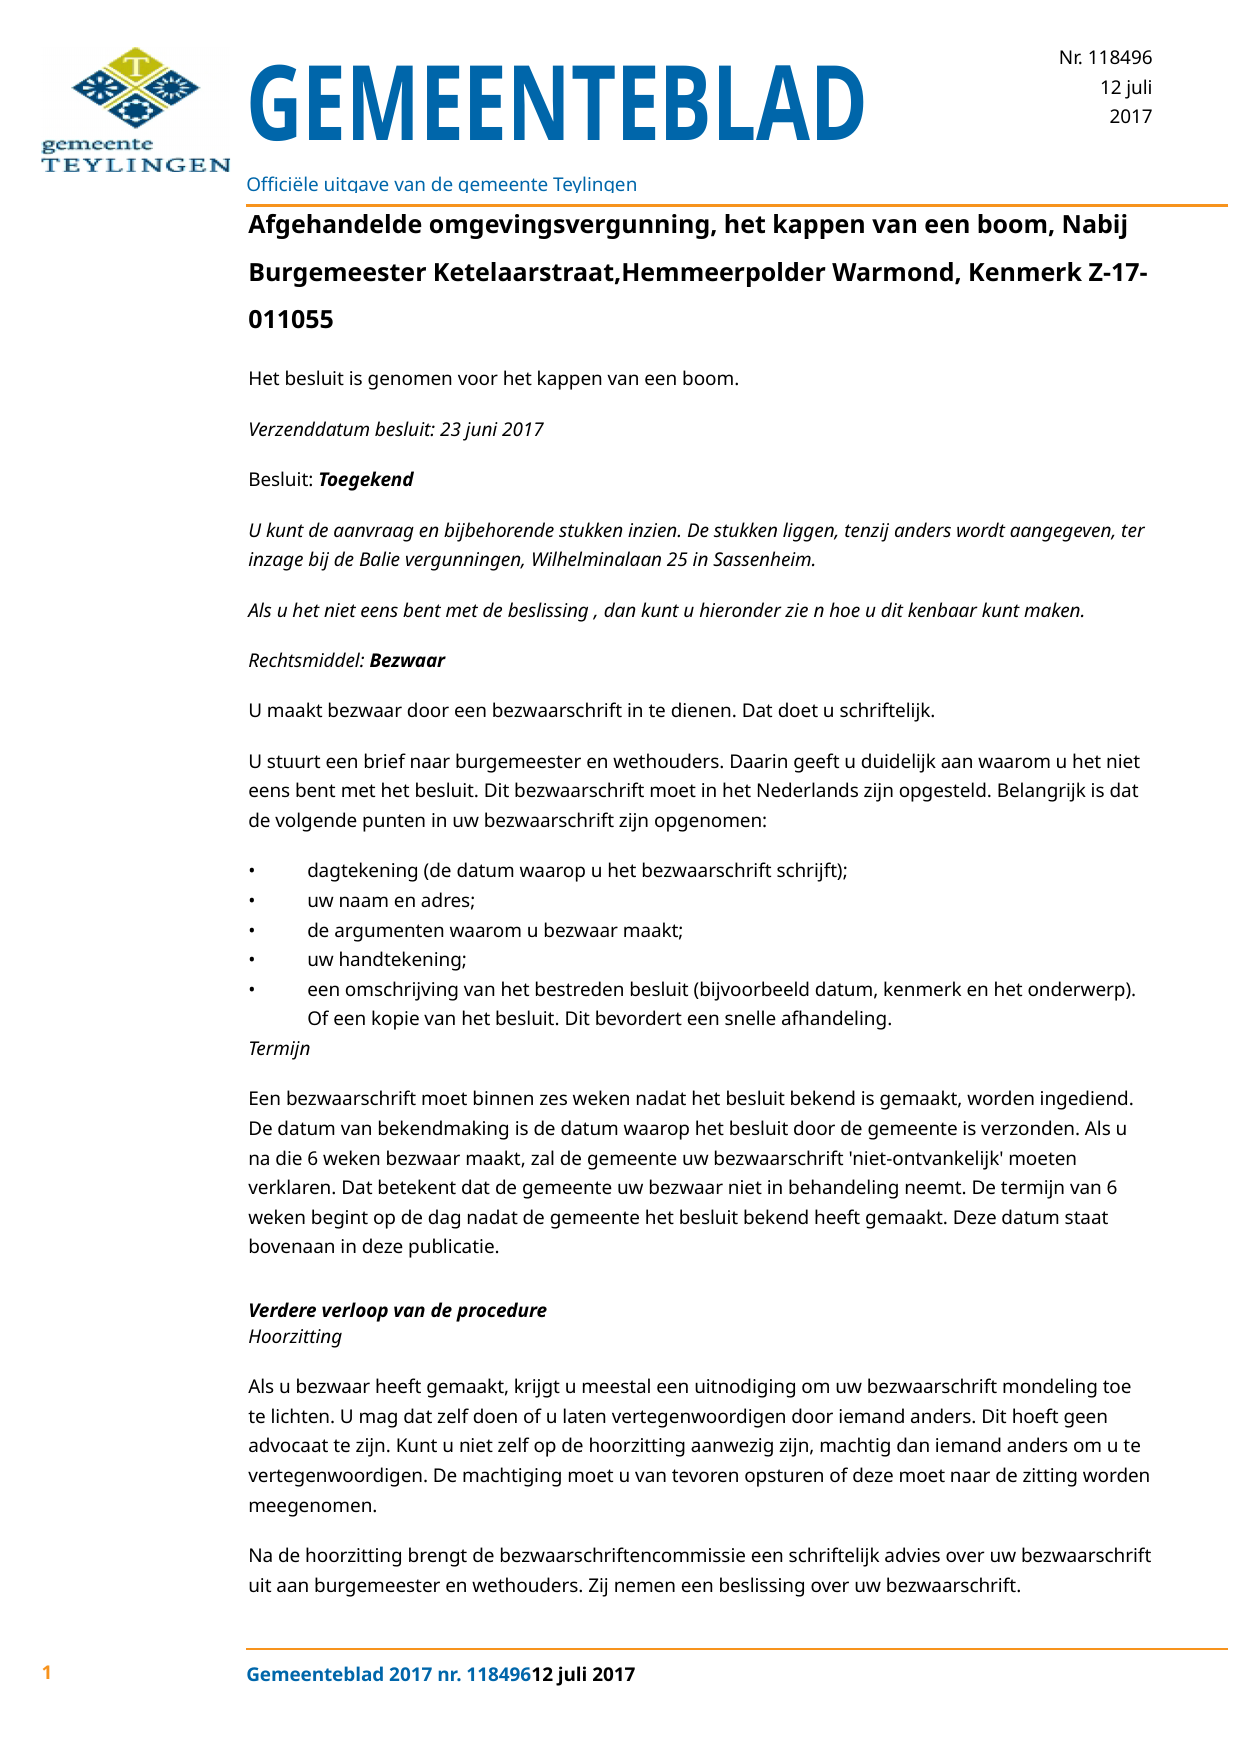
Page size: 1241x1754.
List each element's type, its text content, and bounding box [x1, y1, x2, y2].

text Als u het niet eens bent met de beslissing , dan kunt u hieronder zie n hoe u dit kenbaar kunt maken. [248, 597, 1152, 622]
text Hoorzitting [248, 1323, 1152, 1349]
list uw naam en adres; [248, 887, 1152, 913]
text U stuurt een brief naar burgemeester en wethouders. Daarin geeft u duidelijk aan waarom u het niet eens bent met het besluit. Dit bezwaarschrift moet in het Nederlands zijn opgesteld. Belangrijk is dat de volgende punten in uw bezwaarschrift zijn opgenomen: [248, 748, 1152, 833]
text Als u bezwaar heeft gemaakt, krijgt u meestal een uitnodiging om uw bezwaarschrift mondeling toe te lichten. U mag dat zelf doen of u laten vertegenwoordigen door iemand anders. Dit hoeft geen advocaat te zijn. Kunt u niet zelf op de hoorzitting aanwezig zijn, machtig dan iemand anders om u te vertegenwoordigen. De machtiging moet u van tevoren opsturen of deze moet naar de zitting worden meegenomen. [248, 1373, 1152, 1518]
text Afgehandelde omgevingsvergunning, het kappen van een boom, Nabij Burgemeester Ketelaarstraat,Hemmeerpolder Warmond, Kenmerk Z-17-011055 [248, 207, 1152, 336]
picture [41, 47, 231, 172]
text Verzenddatum besluit: 23 juni 2017 [248, 416, 1152, 442]
list een omschrijving van het bestreden besluit (bijvoorbeeld datum, kenmerk en het onderwerp). Of een kopie van het besluit. Dit bevordert een snelle afhandeling. [248, 976, 1152, 1031]
text Het besluit is genomen voor het kappen van een boom. [248, 366, 1152, 391]
text Rechtsmiddel: Bezwaar [248, 647, 1152, 673]
text Na de hoorzitting brengt de bezwaarschriftencommissie een schriftelijk advies over uw bezwaarschrift uit aan burgemeester en wethouders. Zij nemen een beslissing over uw bezwaarschrift. [248, 1542, 1152, 1598]
list uw handtekening; [248, 946, 1152, 972]
text Verdere verloop van de procedure [248, 1297, 1152, 1323]
text Een bezwaarschrift moet binnen zes weken nadat het besluit bekend is gemaakt, worden ingediend. De datum van bekendmaking is de datum waarop het besluit door de gemeente is verzonden. Als u na die 6 weken bezwaar maakt, zal de gemeente uw bezwaarschrift 'niet-ontvankelijk' moeten verklaren. Dat betekent dat de gemeente uw bezwaar niet in behandeling neemt. De termijn van 6 weken begint op de dag nadat de gemeente het besluit bekend heeft gemaakt. Deze datum staat bovenaan in deze publicatie. [248, 1086, 1152, 1259]
text Besluit: Toegekend [248, 466, 1152, 492]
list de argumenten waarom u bezwaar maakt; [248, 917, 1152, 942]
text U kunt de aanvraag en bijbehorende stukken inzien. De stukken liggen, tenzij anders wordt aangegeven, ter inzage bij de Balie vergunningen, Wilhelminalaan 25 in Sassenheim. [248, 517, 1152, 572]
list dagtekening (de datum waarop u het bezwaarschrift schrijft); [248, 858, 1152, 883]
text Termijn [248, 1035, 1152, 1061]
text U maakt bezwaar door een bezwaarschrift in te dienen. Dat doet u schriftelijk. [248, 698, 1152, 723]
